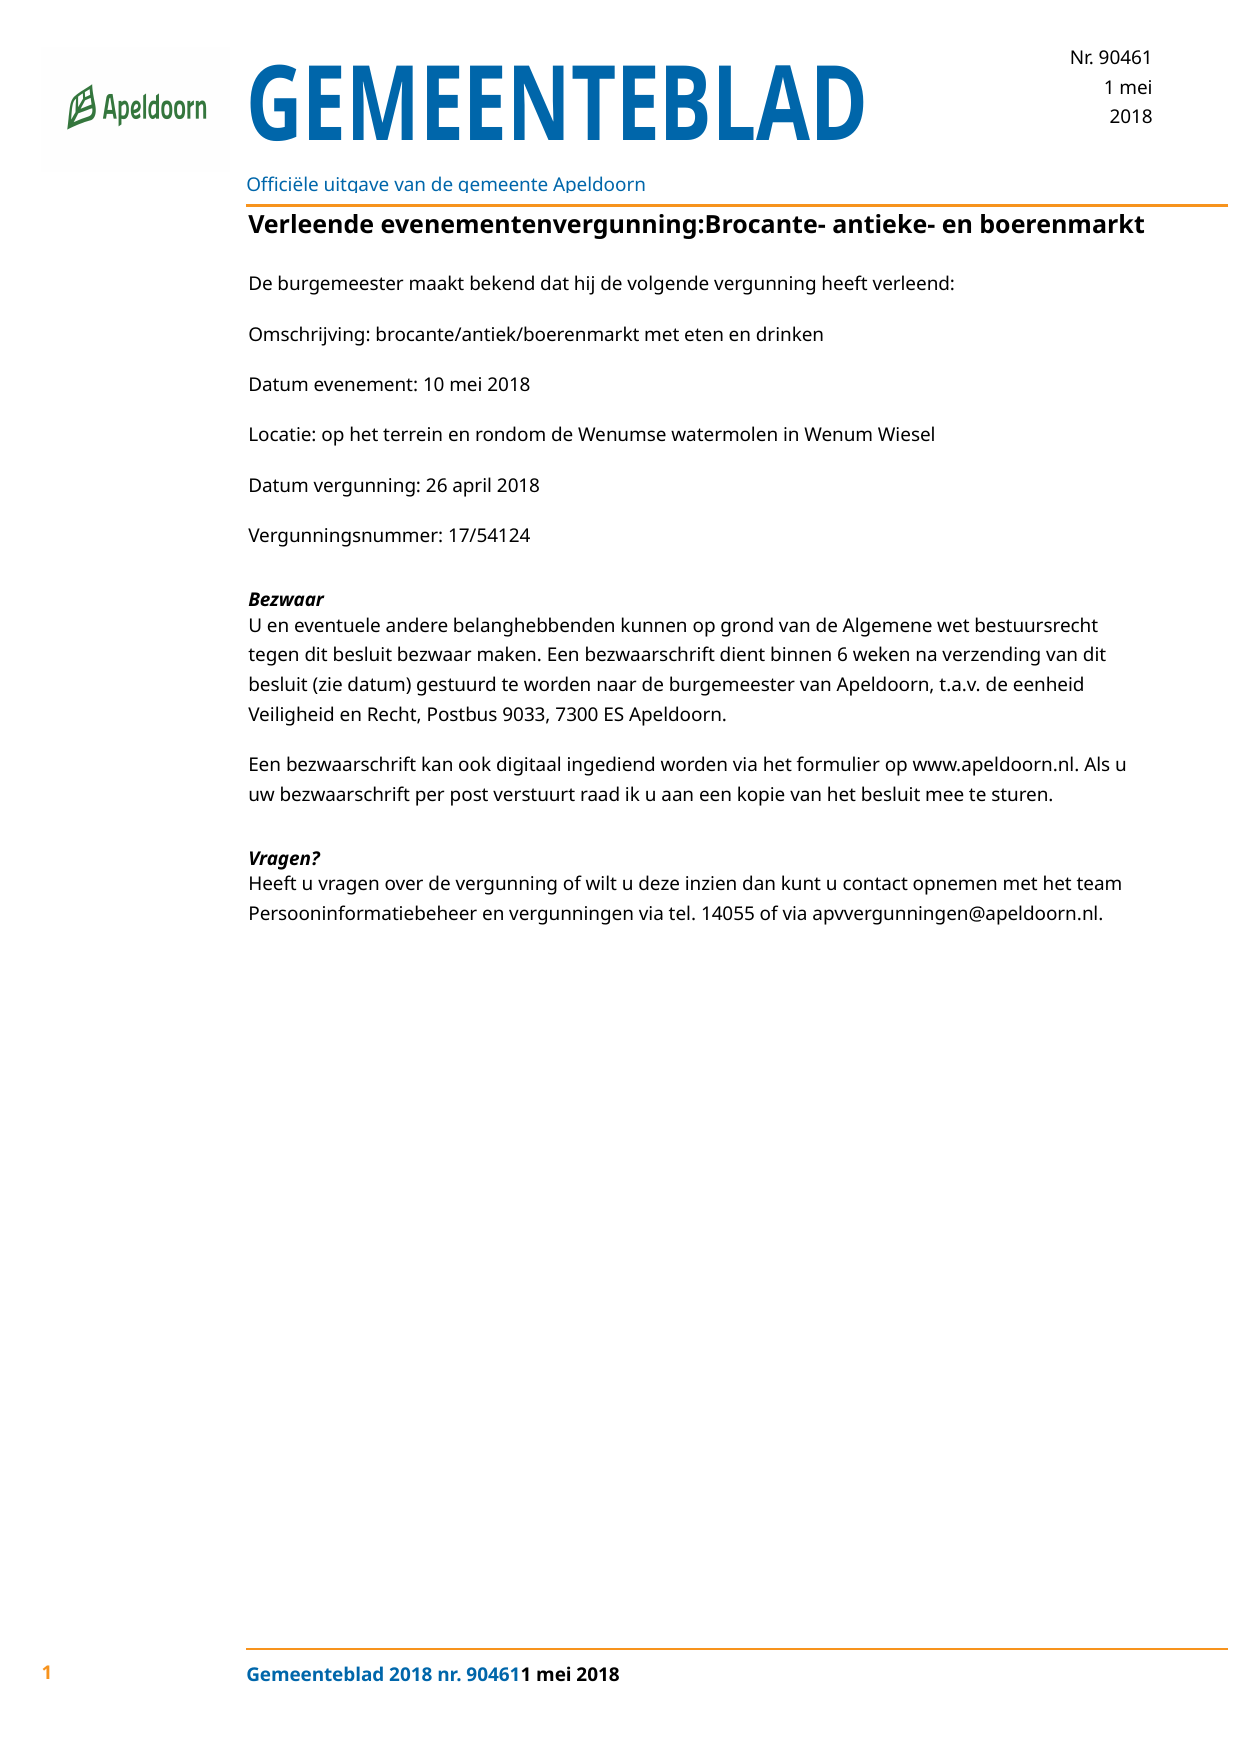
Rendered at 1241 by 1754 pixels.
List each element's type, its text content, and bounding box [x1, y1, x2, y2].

text Vragen? [248, 845, 1152, 871]
text Heeft u vragen over de vergunning of wilt u deze inzien dan kunt u contact opnemen met het team Persooninformatiebeheer en vergunningen via tel. 14055 of via apvvergunningen@apeldoorn.nl. [248, 871, 1152, 926]
text Verleende evenementenvergunning:Brocante- antieke- en boerenmarkt [248, 207, 1152, 241]
text U en eventuele andere belanghebbenden kunnen op grond van de Algemene wet bestuursrecht tegen dit besluit bezwaar maken. Een bezwaarschrift dient binnen 6 weken na verzending van dit besluit (zie datum) gestuurd te worden naar de burgemeester van Apeldoorn, t.a.v. de eenheid Veiligheid en Recht, Postbus 9033, 7300 ES Apeldoorn. [248, 612, 1152, 727]
text Vergunningsnummer: 17/54124 [248, 522, 1152, 548]
text Bezwaar [248, 586, 1152, 612]
text Locatie: op het terrein en rondom de Wenumse watermolen in Wenum Wiesel [248, 422, 1152, 447]
text Datum evenement: 10 mei 2018 [248, 371, 1152, 397]
text Een bezwaarschrift kan ook digitaal ingediend worden via het formulier op www.apeldoorn.nl. Als u uw bezwaarschrift per post verstuurt raad ik u aan een kopie van het besluit mee te sturen. [248, 751, 1152, 807]
text De burgemeester maakt bekend dat hij de volgende vergunning heeft verleend: [248, 270, 1152, 296]
text Omschrijving: brocante/antiek/boerenmarkt met eten en drinken [248, 321, 1152, 346]
text Datum vergunning: 26 april 2018 [248, 472, 1152, 498]
picture [41, 47, 231, 172]
